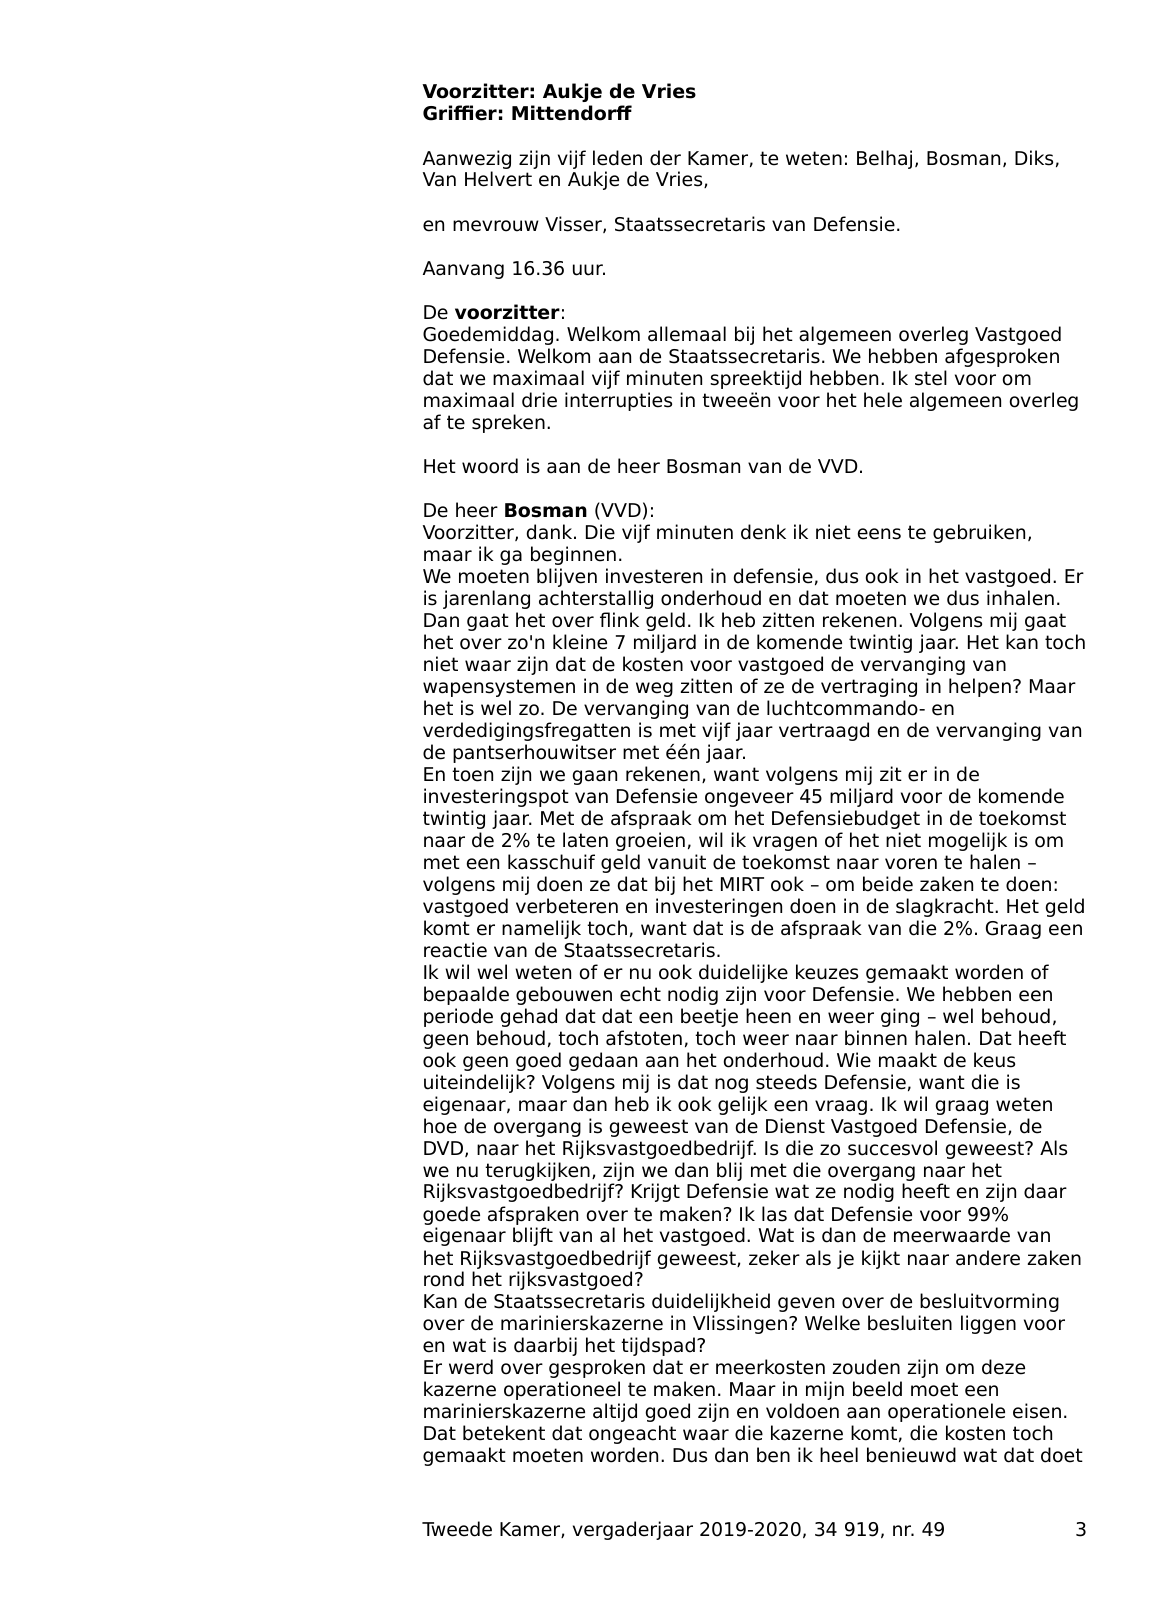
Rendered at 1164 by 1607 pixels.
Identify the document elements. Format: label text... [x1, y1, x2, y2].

text De heer Bosman (VVD): [422, 500, 1087, 522]
text Voorzitter: Aukje de Vries [422, 81, 1087, 103]
text Griffier: Mittendorff [422, 103, 1087, 125]
text Voorzitter, dank. Die vijf minuten denk ik niet eens te gebruiken, maar ik ga beginnen. [422, 522, 1087, 566]
text En toen zijn we gaan rekenen, want volgens mij zit er in de investeringspot van Defensie ongeveer 45 miljard voor de komende twintig jaar. Met de afspraak om het Defensiebudget in de toekomst naar de 2% te laten groeien, wil ik vragen of het niet mogelijk is om met een kasschuif geld vanuit de toekomst naar voren te halen – volgens mij doen ze dat bij het MIRT ook – om beide zaken te doen: vastgoed verbeteren en investeringen doen in de slagkracht. Het geld komt er namelijk toch, want dat is de afspraak van die 2%. Graag een reactie van de Staatssecretaris. [422, 764, 1087, 962]
text Goedemiddag. Welkom allemaal bij het algemeen overleg Vastgoed Defensie. Welkom aan de Staatssecretaris. We hebben afgesproken dat we maximaal vijf minuten spreektijd hebben. Ik stel voor om maximaal drie interrupties in tweeën voor het hele algemeen overleg af te spreken. [422, 324, 1087, 434]
text Aanwezig zijn vijf leden der Kamer, te weten: Belhaj, Bosman, Diks, Van Helvert en Aukje de Vries, [422, 147, 1087, 191]
text De voorzitter: [422, 302, 1087, 324]
text Aanvang 16.36 uur. [422, 258, 1087, 280]
text Het woord is aan de heer Bosman van de VVD. [422, 456, 1087, 478]
text en mevrouw Visser, Staatssecretaris van Defensie. [422, 213, 1087, 236]
text Er werd over gesproken dat er meerkosten zouden zijn om deze kazerne operationeel te maken. Maar in mijn beeld moet een marinierskazerne altijd goed zijn en voldoen aan operationele eisen. Dat betekent dat ongeacht waar die kazerne komt, die kosten toch gemaakt moeten worden. Dus dan ben ik heel benieuwd wat dat doet [422, 1357, 1087, 1467]
text Kan de Staatssecretaris duidelijkheid geven over de besluitvorming over de marinierskazerne in Vlissingen? Welke besluiten liggen voor en wat is daarbij het tijdspad? [422, 1291, 1087, 1357]
text Ik wil wel weten of er nu ook duidelijke keuzes gemaakt worden of bepaalde gebouwen echt nodig zijn voor Defensie. We hebben een periode gehad dat dat een beetje heen en weer ging – wel behoud, geen behoud, toch afstoten, toch weer naar binnen halen. Dat heeft ook geen goed gedaan aan het onderhoud. Wie maakt de keus uiteindelijk? Volgens mij is dat nog steeds Defensie, want die is eigenaar, maar dan heb ik ook gelijk een vraag. Ik wil graag weten hoe de overgang is geweest van de Dienst Vastgoed Defensie, de DVD, naar het Rijksvastgoedbedrijf. Is die zo succesvol geweest? Als we nu terugkijken, zijn we dan blij met die overgang naar het Rijksvastgoedbedrijf? Krijgt Defensie wat ze nodig heeft en zijn daar goede afspraken over te maken? Ik las dat Defensie voor 99% eigenaar blijft van al het vastgoed. Wat is dan de meerwaarde van het Rijksvastgoedbedrijf geweest, zeker als je kijkt naar andere zaken rond het rijksvastgoed? [422, 962, 1087, 1291]
text We moeten blijven investeren in defensie, dus ook in het vastgoed. Er is jarenlang achterstallig onderhoud en dat moeten we dus inhalen. Dan gaat het over flink geld. Ik heb zitten rekenen. Volgens mij gaat het over zo'n kleine 7 miljard in de komende twintig jaar. Het kan toch niet waar zijn dat de kosten voor vastgoed de vervanging van wapensystemen in de weg zitten of ze de vertraging in helpen? Maar het is wel zo. De vervanging van de luchtcommando- en verdedigingsfregatten is met vijf jaar vertraagd en de vervanging van de pantserhouwitser met één jaar. [422, 566, 1087, 764]
